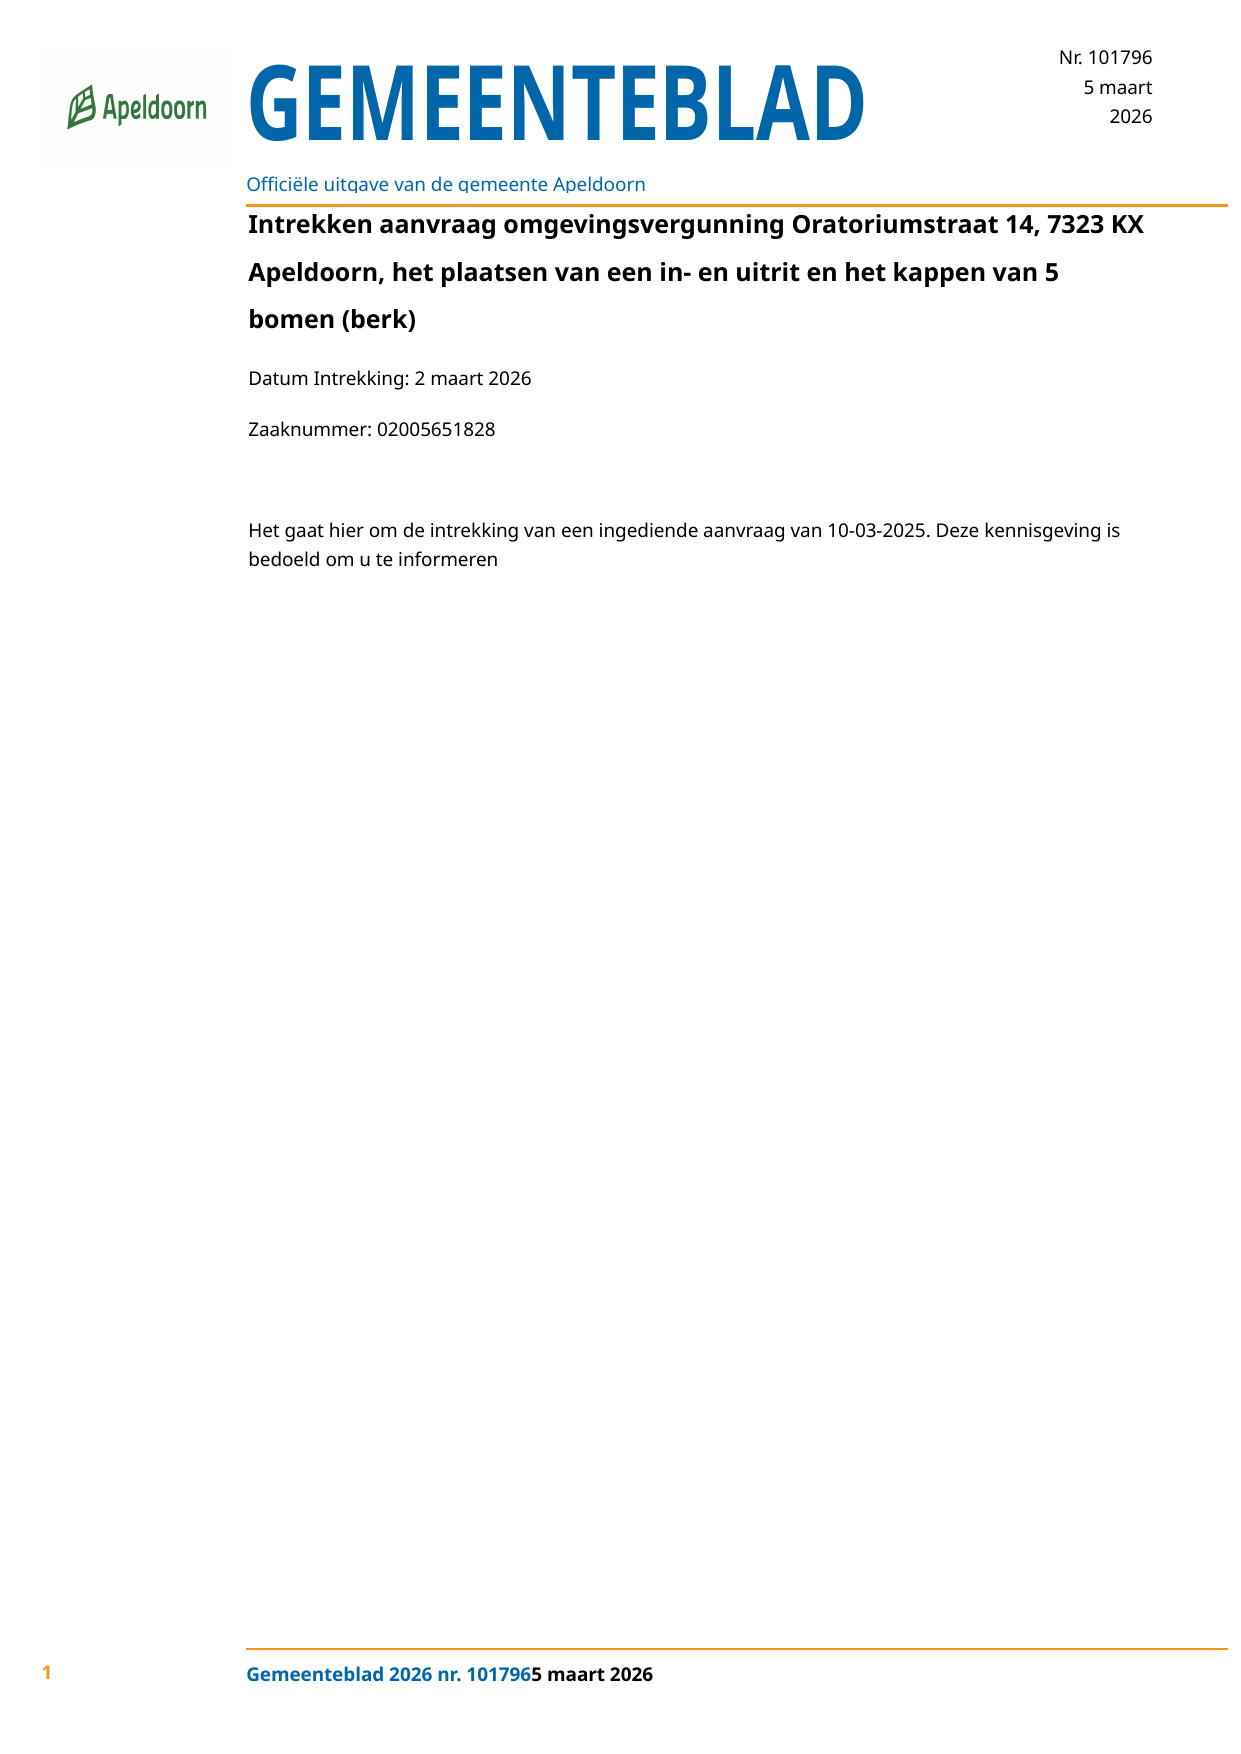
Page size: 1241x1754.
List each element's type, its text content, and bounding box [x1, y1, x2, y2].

text Zaaknummer: 02005651828 [248, 416, 1152, 442]
picture [41, 47, 231, 172]
text Datum Intrekking: 2 maart 2026 [248, 366, 1152, 391]
text Het gaat hier om de intrekking van een ingediende aanvraag van 10-03-2025. Deze kennisgeving is bedoeld om u te informeren [248, 517, 1152, 572]
text Intrekken aanvraag omgevingsvergunning Oratoriumstraat 14, 7323 KX Apeldoorn, het plaatsen van een in- en uitrit en het kappen van 5 bomen (berk) [248, 207, 1152, 336]
